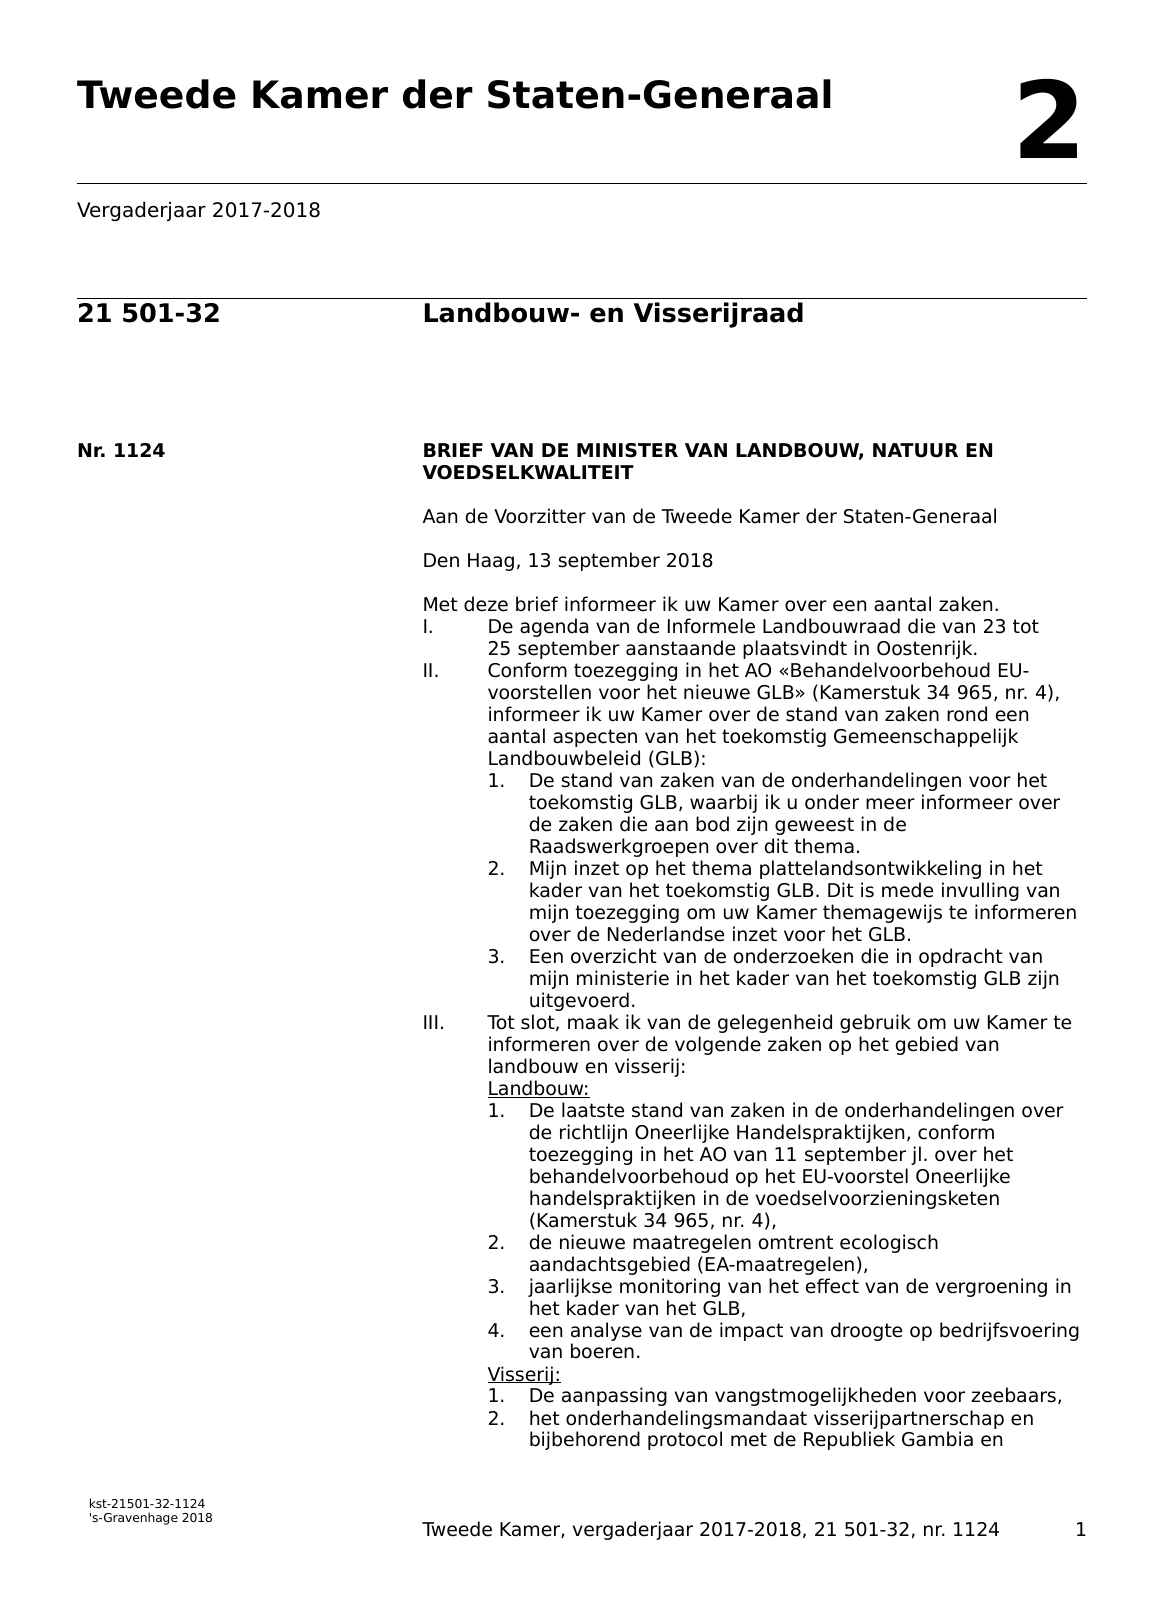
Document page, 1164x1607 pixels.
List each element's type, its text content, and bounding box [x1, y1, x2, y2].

text 2. de nieuwe maatregelen omtrent ecologisch aandachtsgebied (EA-maatregelen), [487, 1232, 1087, 1276]
text Visserij: [487, 1363, 1087, 1385]
text 1. De aanpassing van vangstmogelijkheden voor zeebaars, [487, 1385, 1087, 1407]
text II. Conform toezegging in het AO «Behandelvoorbehoud EU-voorstellen voor het nieuwe GLB» (Kamerstuk 34 965, nr. 4), informeer ik uw Kamer over de stand van zaken rond een aantal aspecten van het toekomstig Gemeenschappelijk Landbouwbeleid (GLB): [422, 660, 1087, 770]
text kst-21501-32-1124 [88, 1497, 323, 1511]
text Aan de Voorzitter van de Tweede Kamer der Staten-Generaal [422, 506, 1087, 528]
text 3. jaarlijkse monitoring van het effect van de vergroening in het kader van het GLB, [487, 1276, 1087, 1319]
text Den Haag, 13 september 2018 [422, 550, 1087, 572]
text 4. een analyse van de impact van droogte op bedrijfsvoering van boeren. [487, 1319, 1087, 1363]
subtitle Nr. 1124 BRIEF VAN DE MINISTER VAN LANDBOUW, NATUUR EN VOEDSELKWALITEIT [77, 440, 1087, 484]
text I. De agenda van de Informele Landbouwraad die van 23 tot 25 september aanstaande plaatsvindt in Oostenrijk. [422, 616, 1087, 660]
table_header Tweede Kamer der Staten-Generaal [77, 59, 886, 183]
text 1. De laatste stand van zaken in de onderhandelingen over de richtlijn Oneerlijke Handelspraktijken, conform toezegging in het AO van 11 september jl. over het behandelvoorbehoud op het EU-voorstel Oneerlijke handelspraktijken in de voedselvoorzieningsketen (Kamerstuk 34 965, nr. 4), [487, 1100, 1087, 1232]
text 2. het onderhandelingsmandaat visserijpartnerschap en bijbehorend protocol met de Republiek Gambia en [487, 1407, 1087, 1451]
text 3. Een overzicht van de onderzoeken die in opdracht van mijn ministerie in het kader van het toekomstig GLB zijn uitgevoerd. [487, 946, 1087, 1012]
subtitle 21 501-32 Landbouw- en Visserijraad [77, 299, 1087, 329]
table_header 2 [886, 59, 1087, 183]
text III. Tot slot, maak ik van de gelegenheid gebruik om uw Kamer te informeren over de volgende zaken op het gebied van landbouw en visserij: [422, 1012, 1087, 1078]
text 's-Gravenhage 2018 [88, 1511, 323, 1525]
table_cell Vergaderjaar 2017-2018 [77, 184, 1087, 298]
text 1. De stand van zaken van de onderhandelingen voor het toekomstig GLB, waarbij ik u onder meer informeer over de zaken die aan bod zijn geweest in de Raadswerkgroepen over dit thema. [487, 770, 1087, 858]
text Met deze brief informeer ik uw Kamer over een aantal zaken. [422, 594, 1087, 616]
text Landbouw: [487, 1078, 1087, 1100]
text 2. Mijn inzet op het thema plattelandsontwikkeling in het kader van het toekomstig GLB. Dit is mede invulling van mijn toezegging om uw Kamer themagewijs te informeren over de Nederlandse inzet voor het GLB. [487, 858, 1087, 946]
